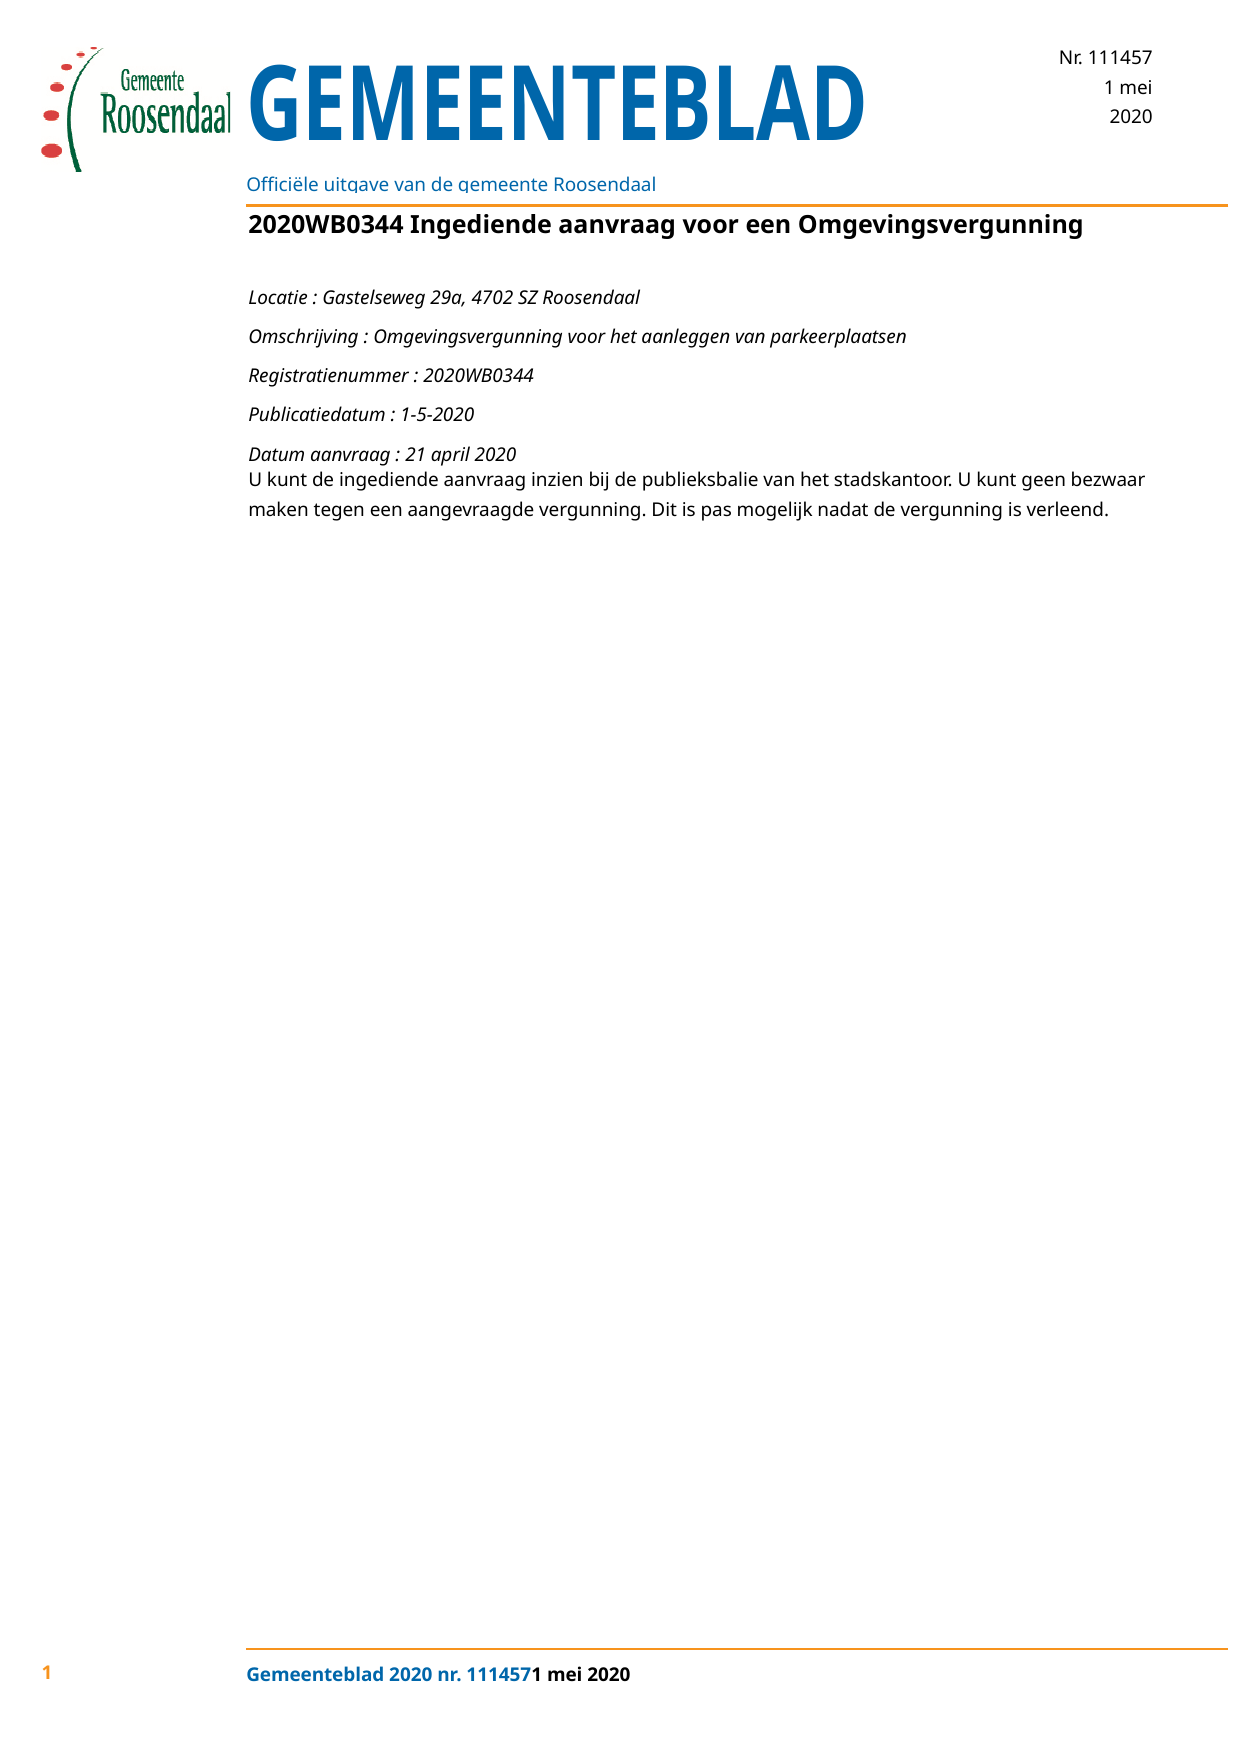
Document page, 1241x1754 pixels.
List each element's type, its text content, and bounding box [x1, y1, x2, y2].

text 2020WB0344 Ingediende aanvraag voor een Omgevingsvergunning [248, 207, 1152, 241]
text Registratienummer : 2020WB0344 [248, 362, 1152, 388]
text Publicatiedatum : 1-5-2020 [248, 402, 1152, 427]
picture [41, 47, 231, 172]
text Datum aanvraag : 21 april 2020 [248, 441, 1152, 467]
text U kunt de ingediende aanvraag inzien bij de publieksbalie van het stadskantoor. U kunt geen bezwaar maken tegen een aangevraagde vergunning. Dit is pas mogelijk nadat de vergunning is verleend. [248, 467, 1152, 522]
text Locatie : Gastelseweg 29a, 4702 SZ Roosendaal [248, 284, 1152, 309]
text Omschrijving : Omgevingsvergunning voor het aanleggen van parkeerplaatsen [248, 323, 1152, 349]
